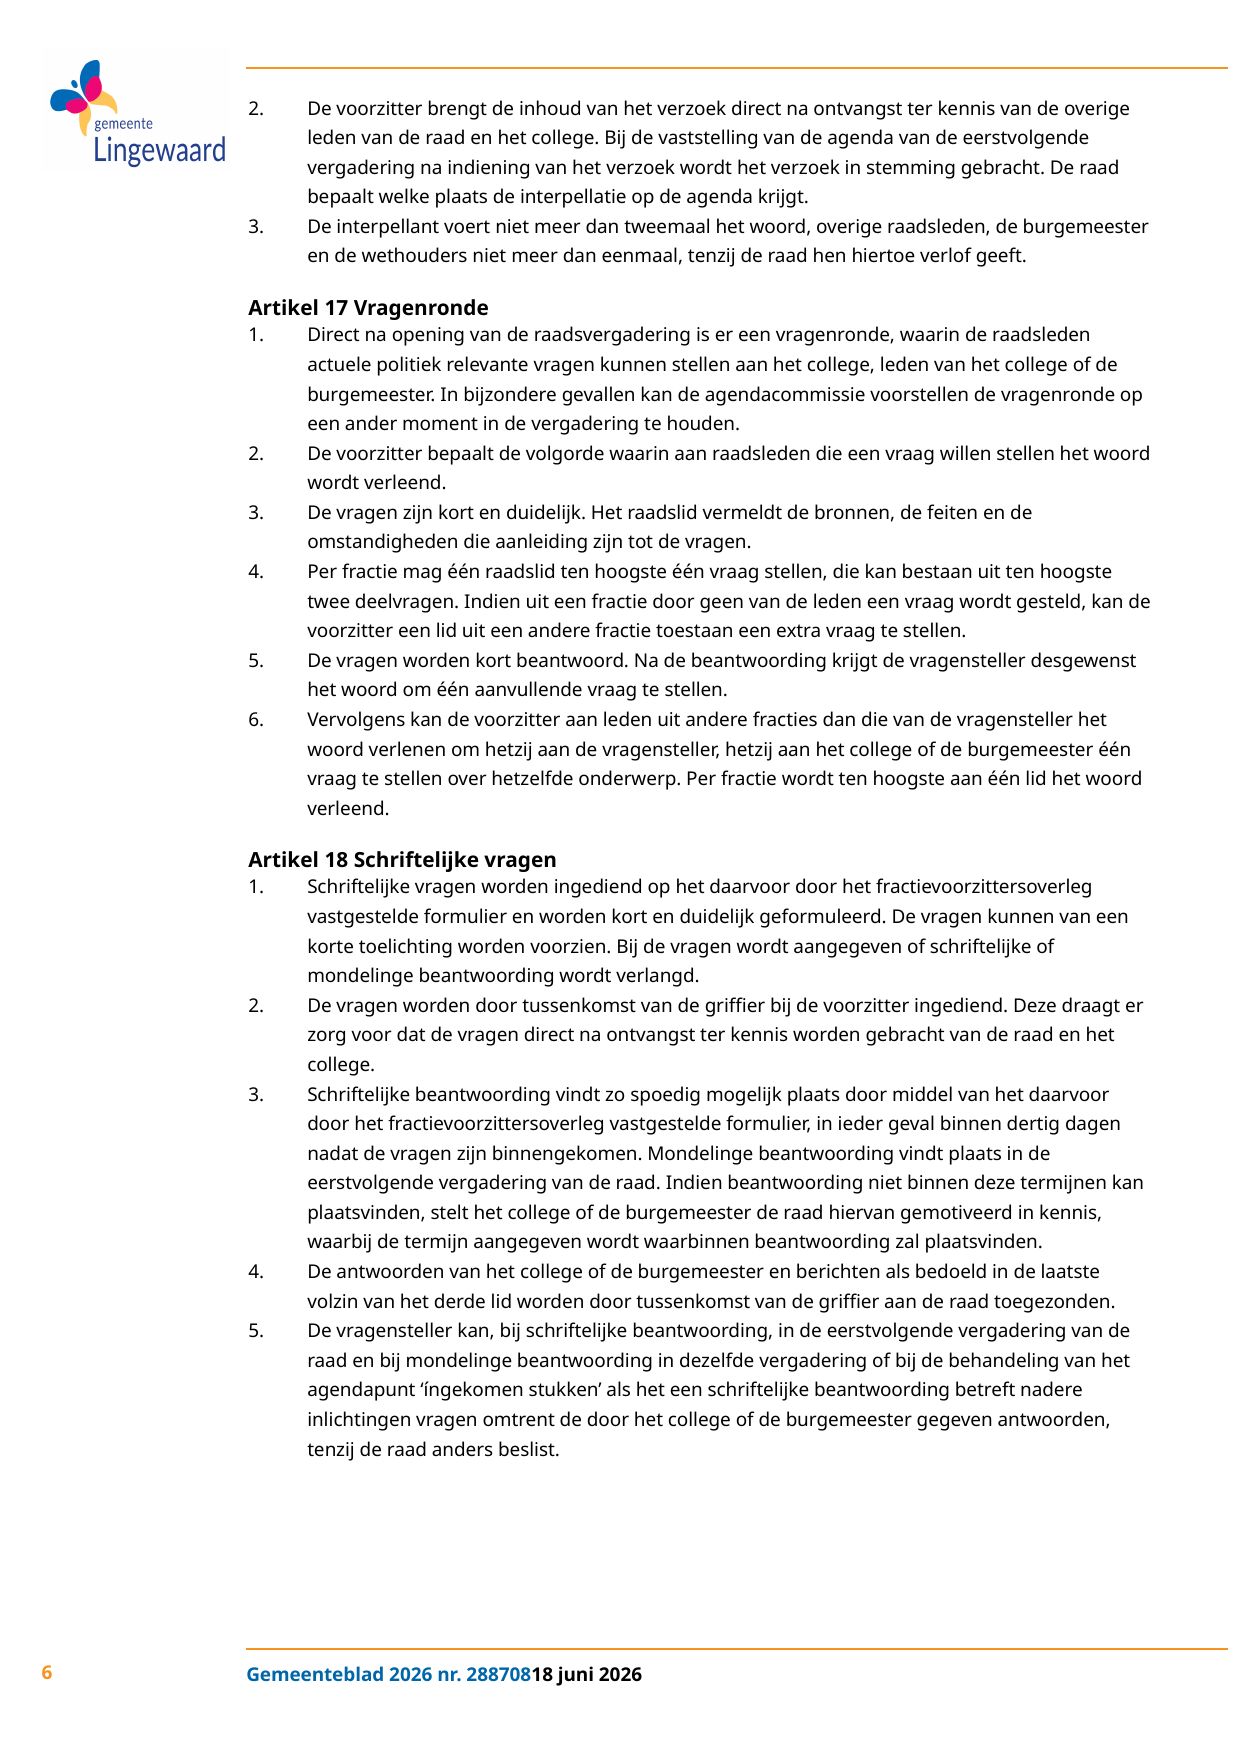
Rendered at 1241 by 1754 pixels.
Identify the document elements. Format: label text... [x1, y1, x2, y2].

text Artikel 17 Vragenronde [248, 293, 1152, 322]
list Schriftelijke beantwoording vindt zo spoedig mogelijk plaats door middel van het daarvoor door het fractievoorzittersoverleg vastgestelde formulier, in ieder geval binnen dertig dagen nadat de vragen zijn binnengekomen. Mondelinge beantwoording vindt plaats in de eerstvolgende vergadering van de raad. Indien beantwoording niet binnen deze termijnen kan plaatsvinden, stelt het college of de burgemeester de raad hiervan gemotiveerd in kennis, waarbij de termijn aangegeven wordt waarbinnen beantwoording zal plaatsvinden. [248, 1081, 1152, 1254]
list De vragen worden door tussenkomst van de griffier bij de voorzitter ingediend. Deze draagt er zorg voor dat de vragen direct na ontvangst ter kennis worden gebracht van de raad en het college. [248, 992, 1152, 1077]
list De interpellant voert niet meer dan tweemaal het woord, overige raadsleden, de burgemeester en de wethouders niet meer dan eenmaal, tenzij de raad hen hiertoe verlof geeft. [248, 213, 1152, 268]
text Artikel 18 Schriftelijke vragen [248, 845, 1152, 874]
list Direct na opening van de raadsvergadering is er een vragenronde, waarin de raadsleden actuele politiek relevante vragen kunnen stellen aan het college, leden van het college of de burgemeester. In bijzondere gevallen kan de agendacommissie voorstellen de vragenronde op een ander moment in de vergadering te houden. [248, 322, 1152, 436]
list De vragen worden kort beantwoord. Na de beantwoording krijgt de vragensteller desgewenst het woord om één aanvullende vraag te stellen. [248, 647, 1152, 702]
list Vervolgens kan de voorzitter aan leden uit andere fracties dan die van de vragensteller het woord verlenen om hetzij aan de vragensteller, hetzij aan het college of de burgemeester één vraag te stellen over hetzelfde onderwerp. Per fractie wordt ten hoogste aan één lid het woord verleend. [248, 706, 1152, 821]
list De voorzitter bepaalt de volgorde waarin aan raadsleden die een vraag willen stellen het woord wordt verleend. [248, 440, 1152, 495]
list Per fractie mag één raadslid ten hoogste één vraag stellen, die kan bestaan uit ten hoogste twee deelvragen. Indien uit een fractie door geen van de leden een vraag wordt gesteld, kan de voorzitter een lid uit een andere fractie toestaan een extra vraag te stellen. [248, 558, 1152, 643]
list De vragen zijn kort en duidelijk. Het raadslid vermeldt de bronnen, de feiten en de omstandigheden die aanleiding zijn tot de vragen. [248, 499, 1152, 554]
picture [41, 47, 231, 172]
list Schriftelijke vragen worden ingediend op het daarvoor door het fractievoorzittersoverleg vastgestelde formulier en worden kort en duidelijk geformuleerd. De vragen kunnen van een korte toelichting worden voorzien. Bij de vragen wordt aangegeven of schriftelijke of mondelinge beantwoording wordt verlangd. [248, 874, 1152, 988]
list De antwoorden van het college of de burgemeester en berichten als bedoeld in de laatste volzin van het derde lid worden door tussenkomst van de griffier aan de raad toegezonden. [248, 1258, 1152, 1314]
list De voorzitter brengt de inhoud van het verzoek direct na ontvangst ter kennis van de overige leden van de raad en het college. Bij de vaststelling van de agenda van de eerstvolgende vergadering na indiening van het verzoek wordt het verzoek in stemming gebracht. De raad bepaalt welke plaats de interpellatie op de agenda krijgt. [248, 95, 1152, 209]
list De vragensteller kan, bij schriftelijke beantwoording, in de eerstvolgende vergadering van de raad en bij mondelinge beantwoording in dezelfde vergadering of bij de behandeling van het agendapunt ‘íngekomen stukken’ als het een schriftelijke beantwoording betreft nadere inlichtingen vragen omtrent de door het college of de burgemeester gegeven antwoorden, tenzij de raad anders beslist. [248, 1317, 1152, 1462]
